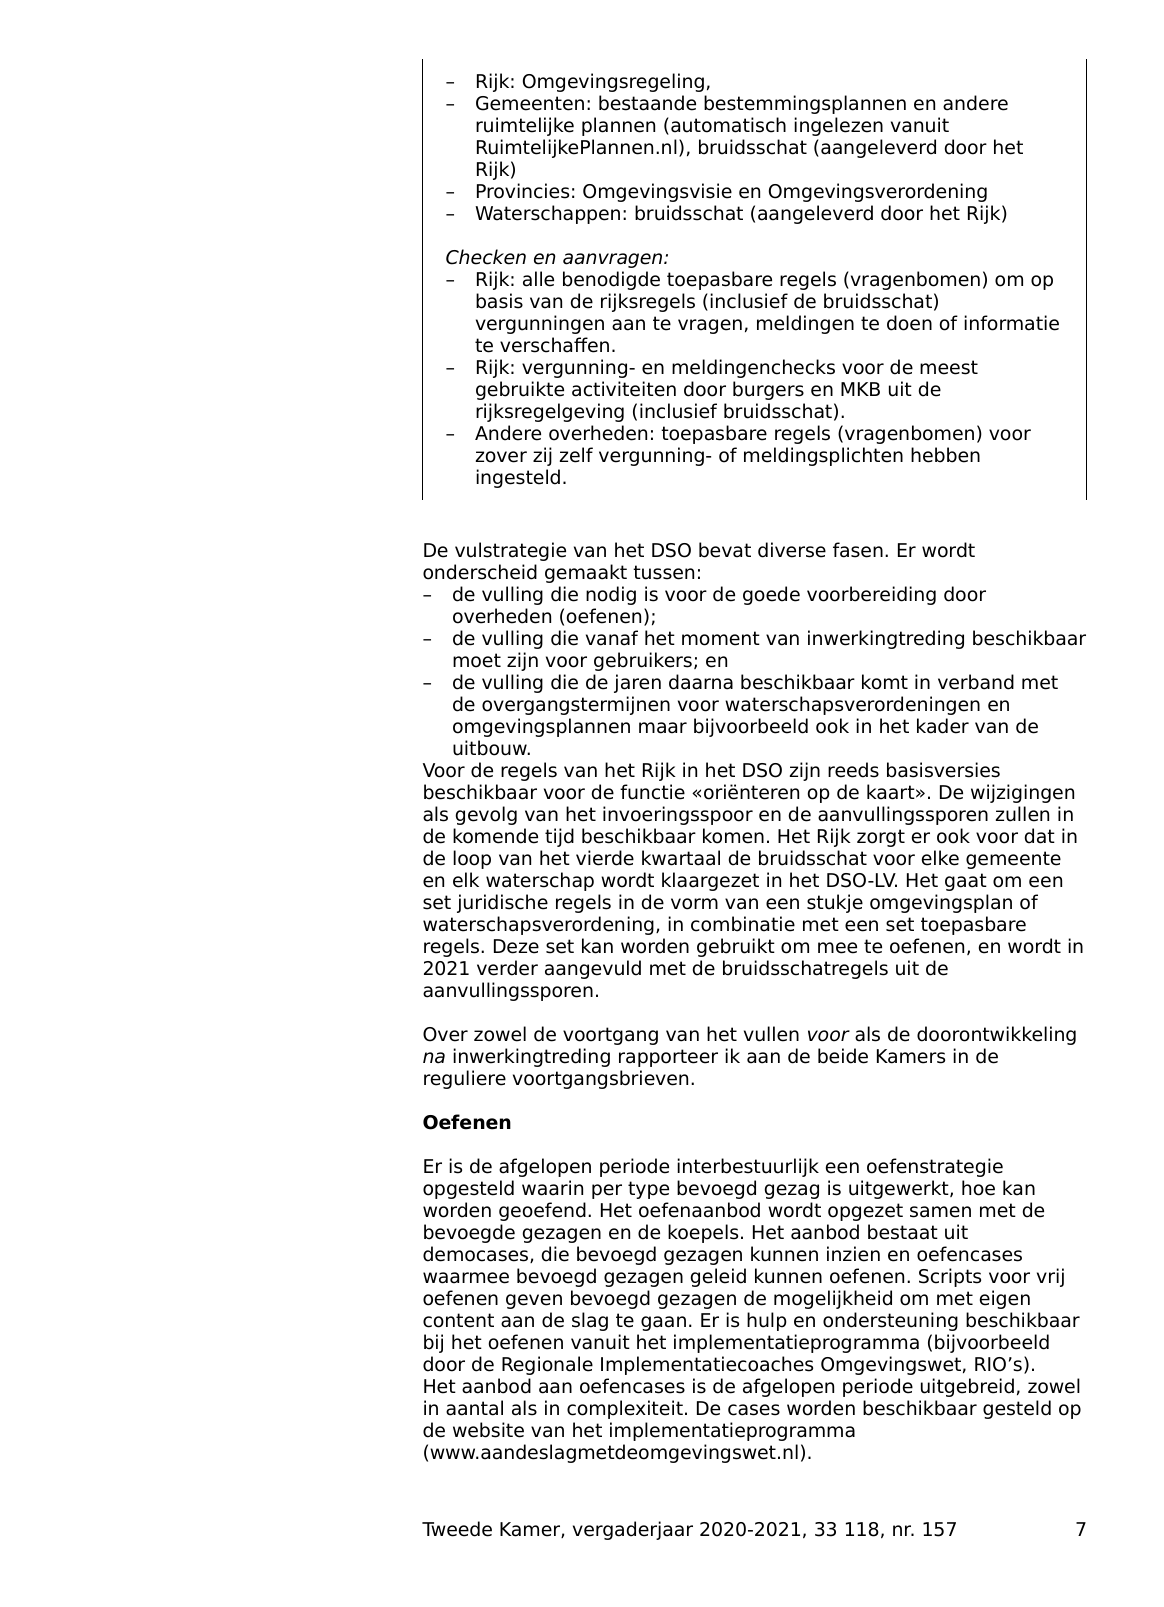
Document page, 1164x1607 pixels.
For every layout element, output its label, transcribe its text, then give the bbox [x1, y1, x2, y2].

table_header – Rijk: Omgevingsregeling, – Gemeenten: bestaande bestemmingsplannen en andere ruimtelijke plannen (automatisch ingelezen vanuit RuimtelijkePlannen.nl), bruidsschat (aangeleverd door het Rijk) – Provincies: Omgevingsvisie en Omgevingsverordening – Waterschappen: bruidsschat (aangeleverd door het Rijk) Checken en aanvragen: – Rijk: alle benodigde toepasbare regels (vragenbomen) om op basis van de rijksregels (inclusief de bruidsschat) vergunningen aan te vragen, meldingen te doen of informatie te verschaffen. – Rijk: vergunning- en meldingenchecks voor de meest gebruikte activiteiten door burgers en MKB uit de rijksregelgeving (inclusief bruidsschat). – Andere overheden: toepasbare regels (vragenbomen) voor zover zij zelf vergunning- of meldingsplichten hebben ingesteld. [423, 59, 1086, 500]
text Er is de afgelopen periode interbestuurlijk een oefenstrategie opgesteld waarin per type bevoegd gezag is uitgewerkt, hoe kan worden geoefend. Het oefenaanbod wordt opgezet samen met de bevoegde gezagen en de koepels. Het aanbod bestaat uit democases, die bevoegd gezagen kunnen inzien en oefencases waarmee bevoegd gezagen geleid kunnen oefenen. Scripts voor vrij oefenen geven bevoegd gezagen de mogelijkheid om met eigen content aan de slag te gaan. Er is hulp en ondersteuning beschikbaar bij het oefenen vanuit het implementatieprogramma (bijvoorbeeld door de Regionale Implementatiecoaches Omgevingswet, RIO’s). [422, 1156, 1087, 1376]
text Over zowel de voortgang van het vullen voor als de doorontwikkeling na inwerkingtreding rapporteer ik aan de beide Kamers in de reguliere voortgangsbrieven. [422, 1024, 1087, 1090]
text – de vulling die vanaf het moment van inwerkingtreding beschikbaar moet zijn voor gebruikers; en [422, 628, 1087, 672]
text Het aanbod aan oefencases is de afgelopen periode uitgebreid, zowel in aantal als in complexiteit. De cases worden beschikbaar gesteld op de website van het implementatieprogramma (www.aandeslagmetdeomgevingswet.nl). [422, 1376, 1087, 1464]
text – de vulling die nodig is voor de goede voorbereiding door overheden (oefenen); [422, 584, 1087, 628]
text Voor de regels van het Rijk in het DSO zijn reeds basisversies beschikbaar voor de functie «oriënteren op de kaart». De wijzigingen als gevolg van het invoeringsspoor en de aanvullingssporen zullen in de komende tijd beschikbaar komen. Het Rijk zorgt er ook voor dat in de loop van het vierde kwartaal de bruidsschat voor elke gemeente en elk waterschap wordt klaargezet in het DSO-LV. Het gaat om een set juridische regels in de vorm van een stukje omgevingsplan of waterschapsverordening, in combinatie met een set toepasbare regels. Deze set kan worden gebruikt om mee te oefenen, en wordt in 2021 verder aangevuld met de bruidsschatregels uit de aanvullingssporen. [422, 760, 1087, 1002]
text De vulstrategie van het DSO bevat diverse fasen. Er wordt onderscheid gemaakt tussen: [422, 540, 1087, 584]
subtitle Oefenen [422, 1112, 1087, 1134]
text – de vulling die de jaren daarna beschikbaar komt in verband met de overgangstermijnen voor waterschapsverordeningen en omgevingsplannen maar bijvoorbeeld ook in het kader van de uitbouw. [422, 672, 1087, 760]
